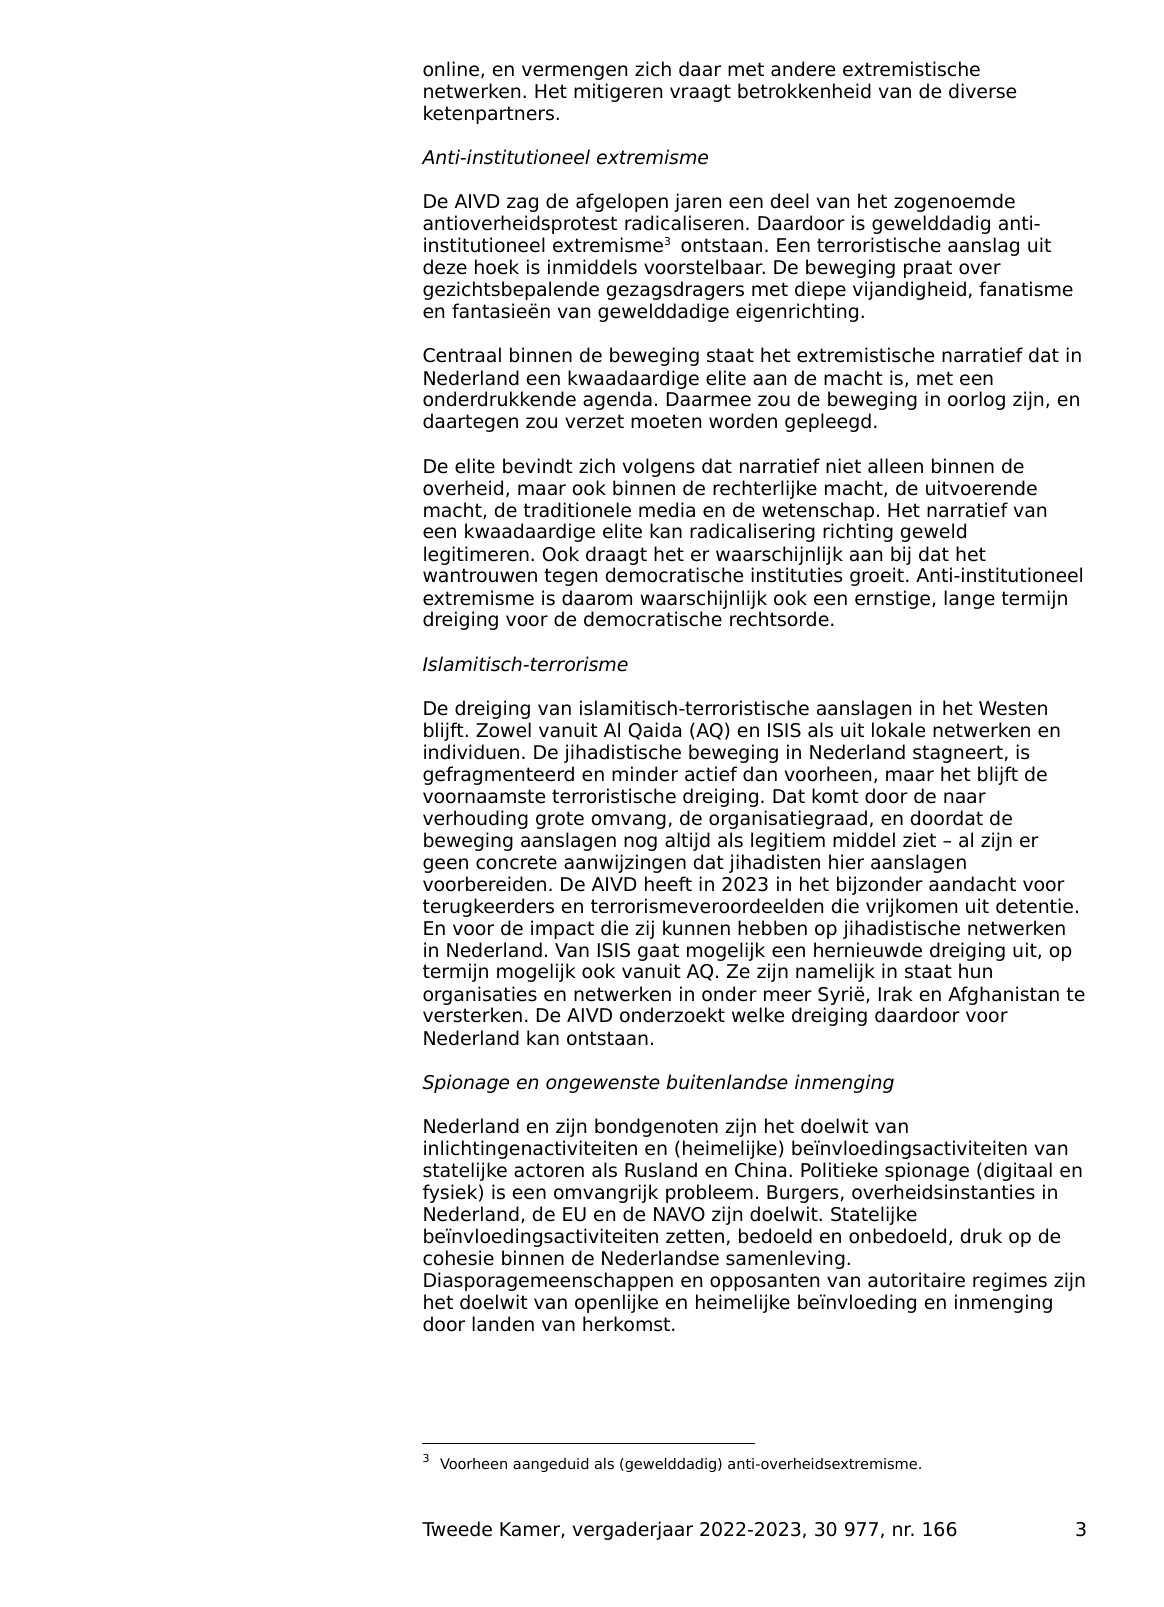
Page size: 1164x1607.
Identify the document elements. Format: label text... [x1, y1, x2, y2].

subtitle Anti-institutioneel extremisme [422, 147, 1087, 169]
subtitle Spionage en ongewenste buitenlandse inmenging [422, 1072, 1087, 1093]
text Nederland en zijn bondgenoten zijn het doelwit van inlichtingenactiviteiten en (heimelijke) beïnvloedingsactiviteiten van statelijke actoren als Rusland en China. Politieke spionage (digitaal en fysiek) is een omvangrijk probleem. Burgers, overheidsinstanties in Nederland, de EU en de NAVO zijn doelwit. Statelijke beïnvloedingsactiviteiten zetten, bedoeld en onbedoeld, druk op de cohesie binnen de Nederlandse samenleving. Diasporagemeenschappen en opposanten van autoritaire regimes zijn het doelwit van openlijke en heimelijke beïnvloeding en inmenging door landen van herkomst. [422, 1116, 1087, 1336]
text De dreiging van islamitisch-terroristische aanslagen in het Westen blijft. Zowel vanuit Al Qaida (AQ) en ISIS als uit lokale netwerken en individuen. De jihadistische beweging in Nederland stagneert, is gefragmenteerd en minder actief dan voorheen, maar het blijft de voornaamste terroristische dreiging. Dat komt door de naar verhouding grote omvang, de organisatiegraad, en doordat de beweging aanslagen nog altijd als legitiem middel ziet – al zijn er geen concrete aanwijzingen dat jihadisten hier aanslagen voorbereiden. De AIVD heeft in 2023 in het bijzonder aandacht voor terugkeerders en terrorismeveroordeelden die vrijkomen uit detentie. En voor de impact die zij kunnen hebben op jihadistische netwerken in Nederland. Van ISIS gaat mogelijk een hernieuwde dreiging uit, op termijn mogelijk ook vanuit AQ. Ze zijn namelijk in staat hun organisaties en netwerken in onder meer Syrië, Irak en Afghanistan te versterken. De AIVD onderzoekt welke dreiging daardoor voor Nederland kan ontstaan. [422, 698, 1087, 1049]
text De elite bevindt zich volgens dat narratief niet alleen binnen de overheid, maar ook binnen de rechterlijke macht, de uitvoerende macht, de traditionele media en de wetenschap. Het narratief van een kwaadaardige elite kan radicalisering richting geweld legitimeren. Ook draagt het er waarschijnlijk aan bij dat het wantrouwen tegen democratische instituties groeit. Anti-institutioneel extremisme is daarom waarschijnlijk ook een ernstige, lange termijn dreiging voor de democratische rechtsorde. [422, 456, 1087, 631]
text Centraal binnen de beweging staat het extremistische narratief dat in Nederland een kwaadaardige elite aan de macht is, met een onderdrukkende agenda. Daarmee zou de beweging in oorlog zijn, en daartegen zou verzet moeten worden gepleegd. [422, 345, 1087, 433]
text online, en vermengen zich daar met andere extremistische netwerken. Het mitigeren vraagt betrokkenheid van de diverse ketenpartners. [422, 59, 1087, 125]
text De AIVD zag de afgelopen jaren een deel van het zogenoemde antioverheidsprotest radicaliseren. Daardoor is gewelddadig anti-institutioneel extremisme ontstaan. Een terroristische aanslag uit deze hoek is inmiddels voorstelbaar. De beweging praat over gezichtsbepalende gezagsdragers met diepe vijandigheid, fanatisme en fantasieën van gewelddadige eigenrichting. [422, 191, 1087, 323]
text Voorheen aangeduid als (gewelddadig) anti-overheidsextremisme. [422, 1452, 1087, 1474]
subtitle Islamitisch-terrorisme [422, 653, 1087, 676]
